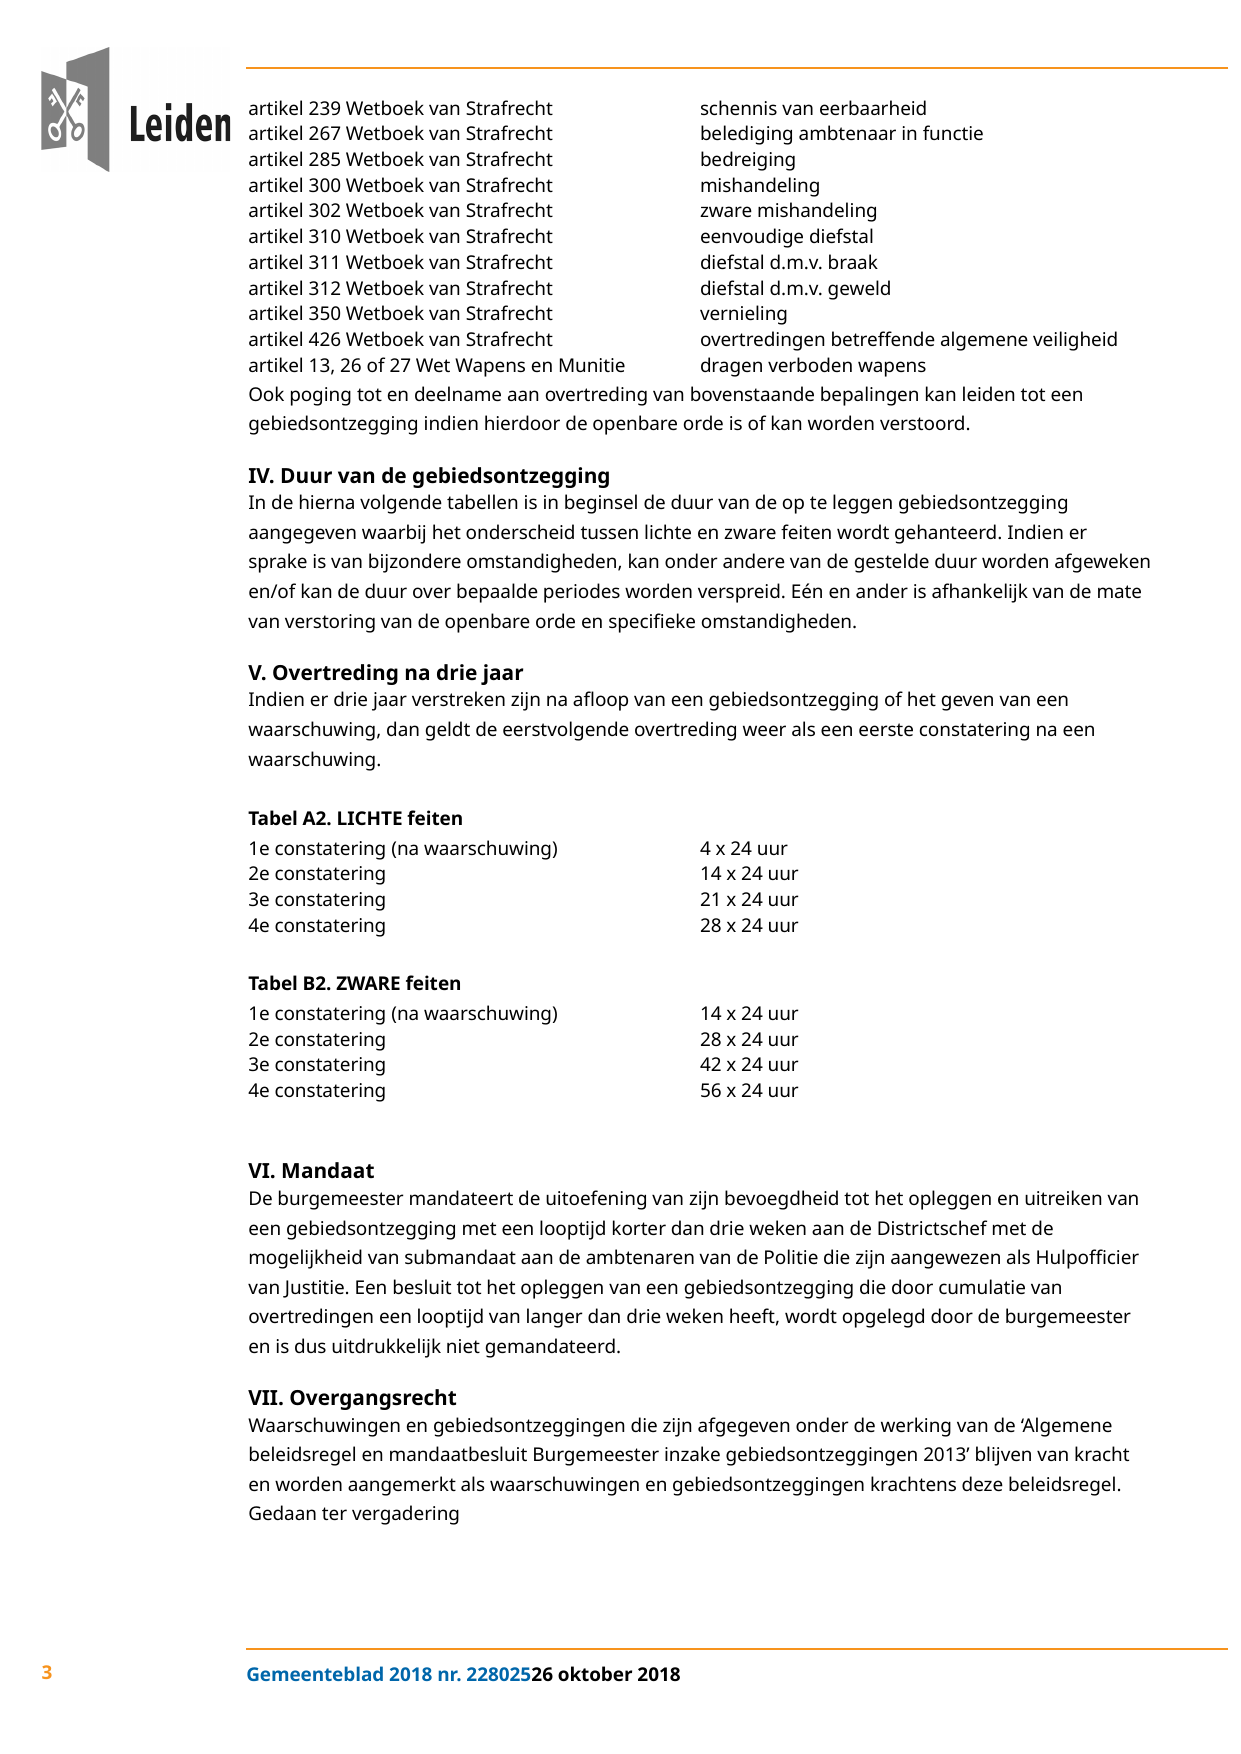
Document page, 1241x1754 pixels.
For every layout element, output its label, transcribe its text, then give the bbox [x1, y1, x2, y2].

picture [41, 47, 231, 172]
text De burgemeester mandateert de uitoefening van zijn bevoegdheid tot het opleggen en uitreiken van een gebiedsontzegging met een looptijd korter dan drie weken aan de Districtschef met de mogelijkheid van submandaat aan de ambtenaren van de Politie die zijn aangewezen als Hulpofficier van Justitie. Een besluit tot het opleggen van een gebiedsontzegging die door cumulatie van overtredingen een looptijd van langer dan drie weken heeft, wordt opgelegd door de burgemeester en is dus uitdrukkelijk niet gemandateerd. [248, 1185, 1152, 1359]
table_header 1e constatering (na waarschuwing) [248, 835, 700, 860]
table_cell 28 x 24 uur [700, 1026, 1152, 1052]
table_cell dragen verboden wapens [700, 352, 1152, 378]
text Gedaan ter vergadering [248, 1501, 1152, 1526]
table_cell schennis van eerbaarheid [700, 95, 1152, 121]
table_cell artikel 310 Wetboek van Strafrecht [248, 224, 700, 249]
text Waarschuwingen en gebiedsontzeggingen die zijn afgegeven onder de werking van de ‘Algemene beleidsregel en mandaatbesluit Burgemeester inzake gebiedsontzeggingen 2013’ blijven van kracht en worden aangemerkt als waarschuwingen en gebiedsontzeggingen krachtens deze beleidsregel. [248, 1412, 1152, 1497]
text In de hierna volgende tabellen is in beginsel de duur van de op te leggen gebiedsontzegging aangegeven waarbij het onderscheid tussen lichte en zware feiten wordt gehanteerd. Indien er sprake is van bijzondere omstandigheden, kan onder andere van de gestelde duur worden afgeweken en/of kan de duur over bepaalde periodes worden verspreid. Eén en ander is afhankelijk van de mate van verstoring van de openbare orde en specifieke omstandigheden. [248, 489, 1152, 633]
table_cell belediging ambtenaar in functie [700, 121, 1152, 146]
text Tabel A2. LICHTE feiten [248, 805, 1152, 831]
table_cell 2e constatering [248, 860, 700, 886]
table_cell 42 x 24 uur [700, 1052, 1152, 1077]
table_cell 56 x 24 uur [700, 1077, 1152, 1103]
table_header 4 x 24 uur [700, 835, 1152, 860]
table_cell artikel 312 Wetboek van Strafrecht [248, 275, 700, 301]
table_cell 14 x 24 uur [700, 860, 1152, 886]
table_cell artikel 426 Wetboek van Strafrecht [248, 326, 700, 352]
table_cell 3e constatering [248, 1052, 700, 1077]
table_cell 3e constatering [248, 886, 700, 912]
table_cell 2e constatering [248, 1026, 700, 1052]
table_cell 4e constatering [248, 912, 700, 938]
table_cell 28 x 24 uur [700, 912, 1152, 938]
table_cell artikel 350 Wetboek van Strafrecht [248, 301, 700, 326]
table_cell diefstal d.m.v. geweld [700, 275, 1152, 301]
table_cell artikel 300 Wetboek van Strafrecht [248, 172, 700, 198]
table_cell vernieling [700, 301, 1152, 326]
table_cell zware mishandeling [700, 198, 1152, 223]
table_cell artikel 311 Wetboek van Strafrecht [248, 249, 700, 275]
table_header 14 x 24 uur [700, 1000, 1152, 1026]
text VI. Mandaat [248, 1157, 1152, 1185]
table_cell artikel 302 Wetboek van Strafrecht [248, 198, 700, 223]
table_cell bedreiging [700, 146, 1152, 172]
table_header 1e constatering (na waarschuwing) [248, 1000, 700, 1026]
table_cell diefstal d.m.v. braak [700, 249, 1152, 275]
table_cell mishandeling [700, 172, 1152, 198]
table_cell 21 x 24 uur [700, 886, 1152, 912]
text Ook poging tot en deelname aan overtreding van bovenstaande bepalingen kan leiden tot een gebiedsontzegging indien hierdoor de openbare orde is of kan worden verstoord. [248, 381, 1152, 436]
text V. Overtreding na drie jaar [248, 658, 1152, 687]
text Indien er drie jaar verstreken zijn na afloop van een gebiedsontzegging of het geven van een waarschuwing, dan geldt de eerstvolgende overtreding weer als een eerste constatering na een waarschuwing. [248, 687, 1152, 772]
text Tabel B2. ZWARE feiten [248, 970, 1152, 996]
table_cell artikel 13, 26 of 27 Wet Wapens en Munitie [248, 352, 700, 378]
table_cell eenvoudige diefstal [700, 224, 1152, 249]
table_cell artikel 239 Wetboek van Strafrecht [248, 95, 700, 121]
text IV. Duur van de gebiedsontzegging [248, 461, 1152, 489]
table_cell artikel 285 Wetboek van Strafrecht [248, 146, 700, 172]
table_cell artikel 267 Wetboek van Strafrecht [248, 121, 700, 146]
table_cell overtredingen betreffende algemene veiligheid [700, 326, 1152, 352]
text VII. Overgangsrecht [248, 1383, 1152, 1412]
table_cell 4e constatering [248, 1077, 700, 1103]
